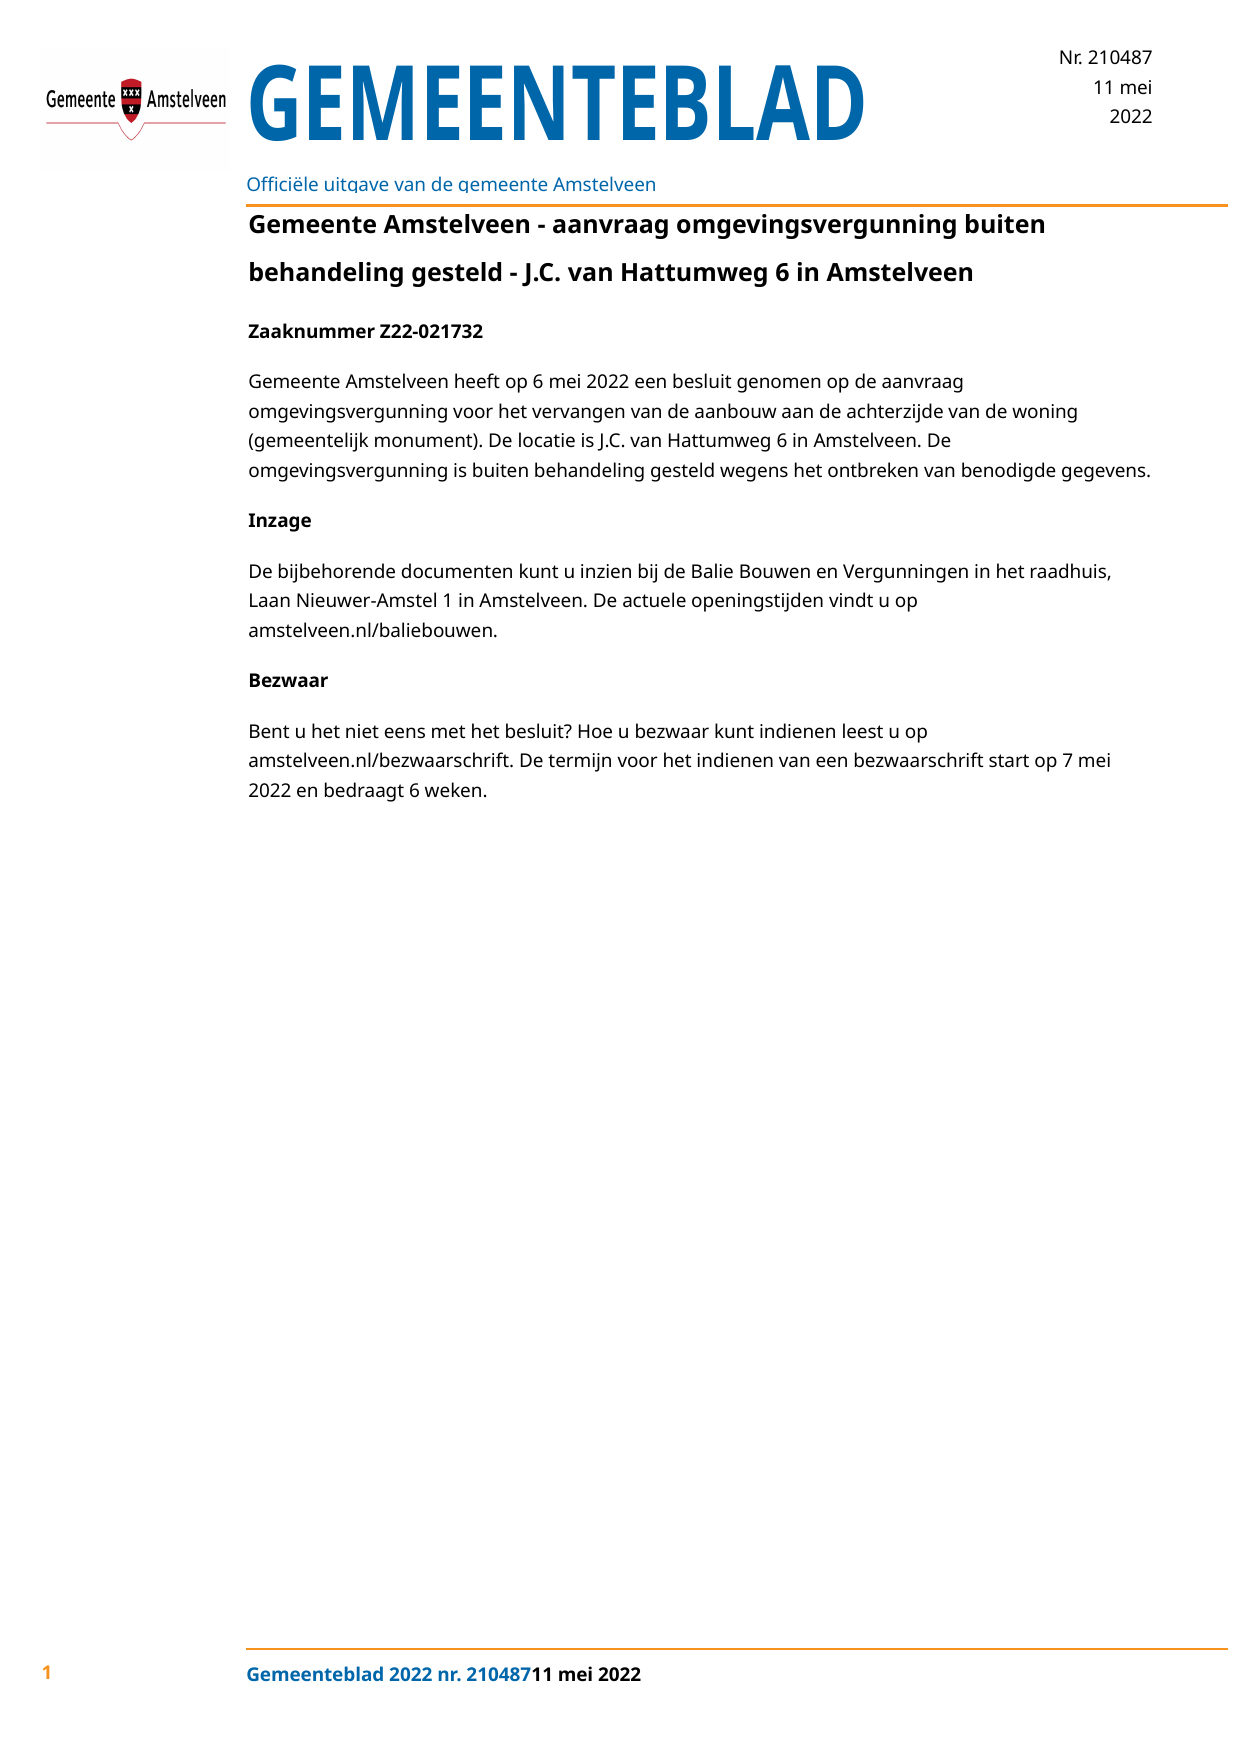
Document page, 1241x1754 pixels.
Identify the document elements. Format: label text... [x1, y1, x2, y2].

text Bezwaar [248, 667, 1152, 693]
text Gemeente Amstelveen heeft op 6 mei 2022 een besluit genomen op de aanvraag omgevingsvergunning voor het vervangen van de aanbouw aan de achterzijde van de woning (gemeentelijk monument). De locatie is J.C. van Hattumweg 6 in Amstelveen. De omgevingsvergunning is buiten behandeling gesteld wegens het ontbreken van benodigde gegevens. [248, 368, 1152, 483]
text De bijbehorende documenten kunt u inzien bij de Balie Bouwen en Vergunningen in het raadhuis, Laan Nieuwer-Amstel 1 in Amstelveen. De actuele openingstijden vindt u op amstelveen.nl/baliebouwen. [248, 558, 1152, 643]
text Bent u het niet eens met het besluit? Hoe u bezwaar kunt indienen leest u op amstelveen.nl/bezwaarschrift. De termijn voor het indienen van een bezwaarschrift start op 7 mei 2022 en bedraagt 6 weken. [248, 718, 1152, 803]
picture [41, 47, 231, 172]
text Inzage [248, 507, 1152, 533]
text Zaaknummer Z22-021732 [248, 318, 1152, 344]
text Gemeente Amstelveen - aanvraag omgevingsvergunning buiten behandeling gesteld - J.C. van Hattumweg 6 in Amstelveen [248, 207, 1152, 288]
